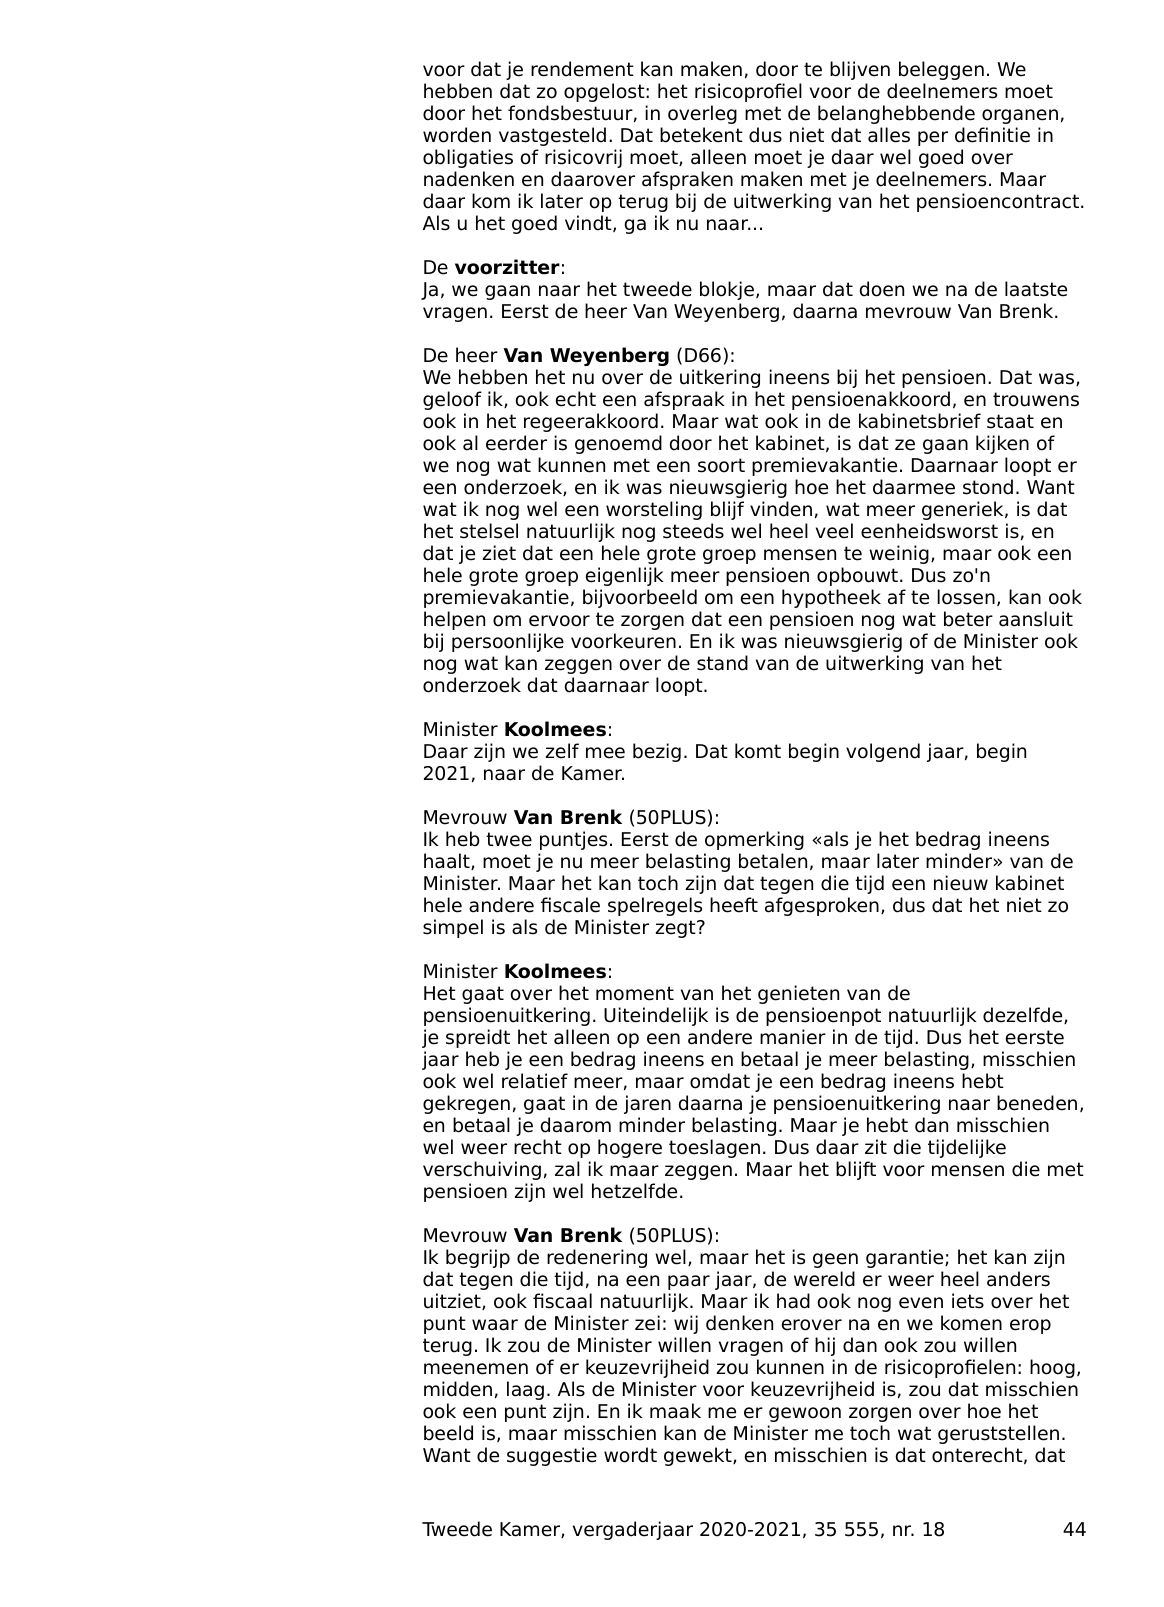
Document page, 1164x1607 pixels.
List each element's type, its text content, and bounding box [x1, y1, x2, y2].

text Mevrouw Van Brenk (50PLUS): [422, 807, 1087, 829]
text Minister Koolmees: [422, 961, 1087, 983]
text voor dat je rendement kan maken, door te blijven beleggen. We hebben dat zo opgelost: het risicoprofiel voor de deelnemers moet door het fondsbestuur, in overleg met de belanghebbende organen, worden vastgesteld. Dat betekent dus niet dat alles per definitie in obligaties of risicovrij moet, alleen moet je daar wel goed over nadenken en daarover afspraken maken met je deelnemers. Maar daar kom ik later op terug bij de uitwerking van het pensioencontract. Als u het goed vindt, ga ik nu naar... [422, 59, 1087, 235]
text Mevrouw Van Brenk (50PLUS): [422, 1225, 1087, 1247]
text Ja, we gaan naar het tweede blokje, maar dat doen we na de laatste vragen. Eerst de heer Van Weyenberg, daarna mevrouw Van Brenk. [422, 279, 1087, 323]
text Ik heb twee puntjes. Eerst de opmerking «als je het bedrag ineens haalt, moet je nu meer belasting betalen, maar later minder» van de Minister. Maar het kan toch zijn dat tegen die tijd een nieuw kabinet hele andere fiscale spelregels heeft afgesproken, dus dat het niet zo simpel is als de Minister zegt? [422, 829, 1087, 939]
text De voorzitter: [422, 257, 1087, 279]
text We hebben het nu over de uitkering ineens bij het pensioen. Dat was, geloof ik, ook echt een afspraak in het pensioenakkoord, en trouwens ook in het regeerakkoord. Maar wat ook in de kabinetsbrief staat en ook al eerder is genoemd door het kabinet, is dat ze gaan kijken of we nog wat kunnen met een soort premievakantie. Daarnaar loopt er een onderzoek, en ik was nieuwsgierig hoe het daarmee stond. Want wat ik nog wel een worsteling blijf vinden, wat meer generiek, is dat het stelsel natuurlijk nog steeds wel heel veel eenheidsworst is, en dat je ziet dat een hele grote groep mensen te weinig, maar ook een hele grote groep eigenlijk meer pensioen opbouwt. Dus zo'n premievakantie, bijvoorbeeld om een hypotheek af te lossen, kan ook helpen om ervoor te zorgen dat een pensioen nog wat beter aansluit bij persoonlijke voorkeuren. En ik was nieuwsgierig of de Minister ook nog wat kan zeggen over de stand van de uitwerking van het onderzoek dat daarnaar loopt. [422, 367, 1087, 697]
text Het gaat over het moment van het genieten van de pensioenuitkering. Uiteindelijk is de pensioenpot natuurlijk dezelfde, je spreidt het alleen op een andere manier in de tijd. Dus het eerste jaar heb je een bedrag ineens en betaal je meer belasting, misschien ook wel relatief meer, maar omdat je een bedrag ineens hebt gekregen, gaat in de jaren daarna je pensioenuitkering naar beneden, en betaal je daarom minder belasting. Maar je hebt dan misschien wel weer recht op hogere toeslagen. Dus daar zit die tijdelijke verschuiving, zal ik maar zeggen. Maar het blijft voor mensen die met pensioen zijn wel hetzelfde. [422, 983, 1087, 1203]
text Daar zijn we zelf mee bezig. Dat komt begin volgend jaar, begin 2021, naar de Kamer. [422, 741, 1087, 785]
text Minister Koolmees: [422, 719, 1087, 741]
text De heer Van Weyenberg (D66): [422, 345, 1087, 367]
text Ik begrijp de redenering wel, maar het is geen garantie; het kan zijn dat tegen die tijd, na een paar jaar, de wereld er weer heel anders uitziet, ook fiscaal natuurlijk. Maar ik had ook nog even iets over het punt waar de Minister zei: wij denken erover na en we komen erop terug. Ik zou de Minister willen vragen of hij dan ook zou willen meenemen of er keuzevrijheid zou kunnen in de risicoprofielen: hoog, midden, laag. Als de Minister voor keuzevrijheid is, zou dat misschien ook een punt zijn. En ik maak me er gewoon zorgen over hoe het beeld is, maar misschien kan de Minister me toch wat geruststellen. Want de suggestie wordt gewekt, en misschien is dat onterecht, dat [422, 1247, 1087, 1467]
